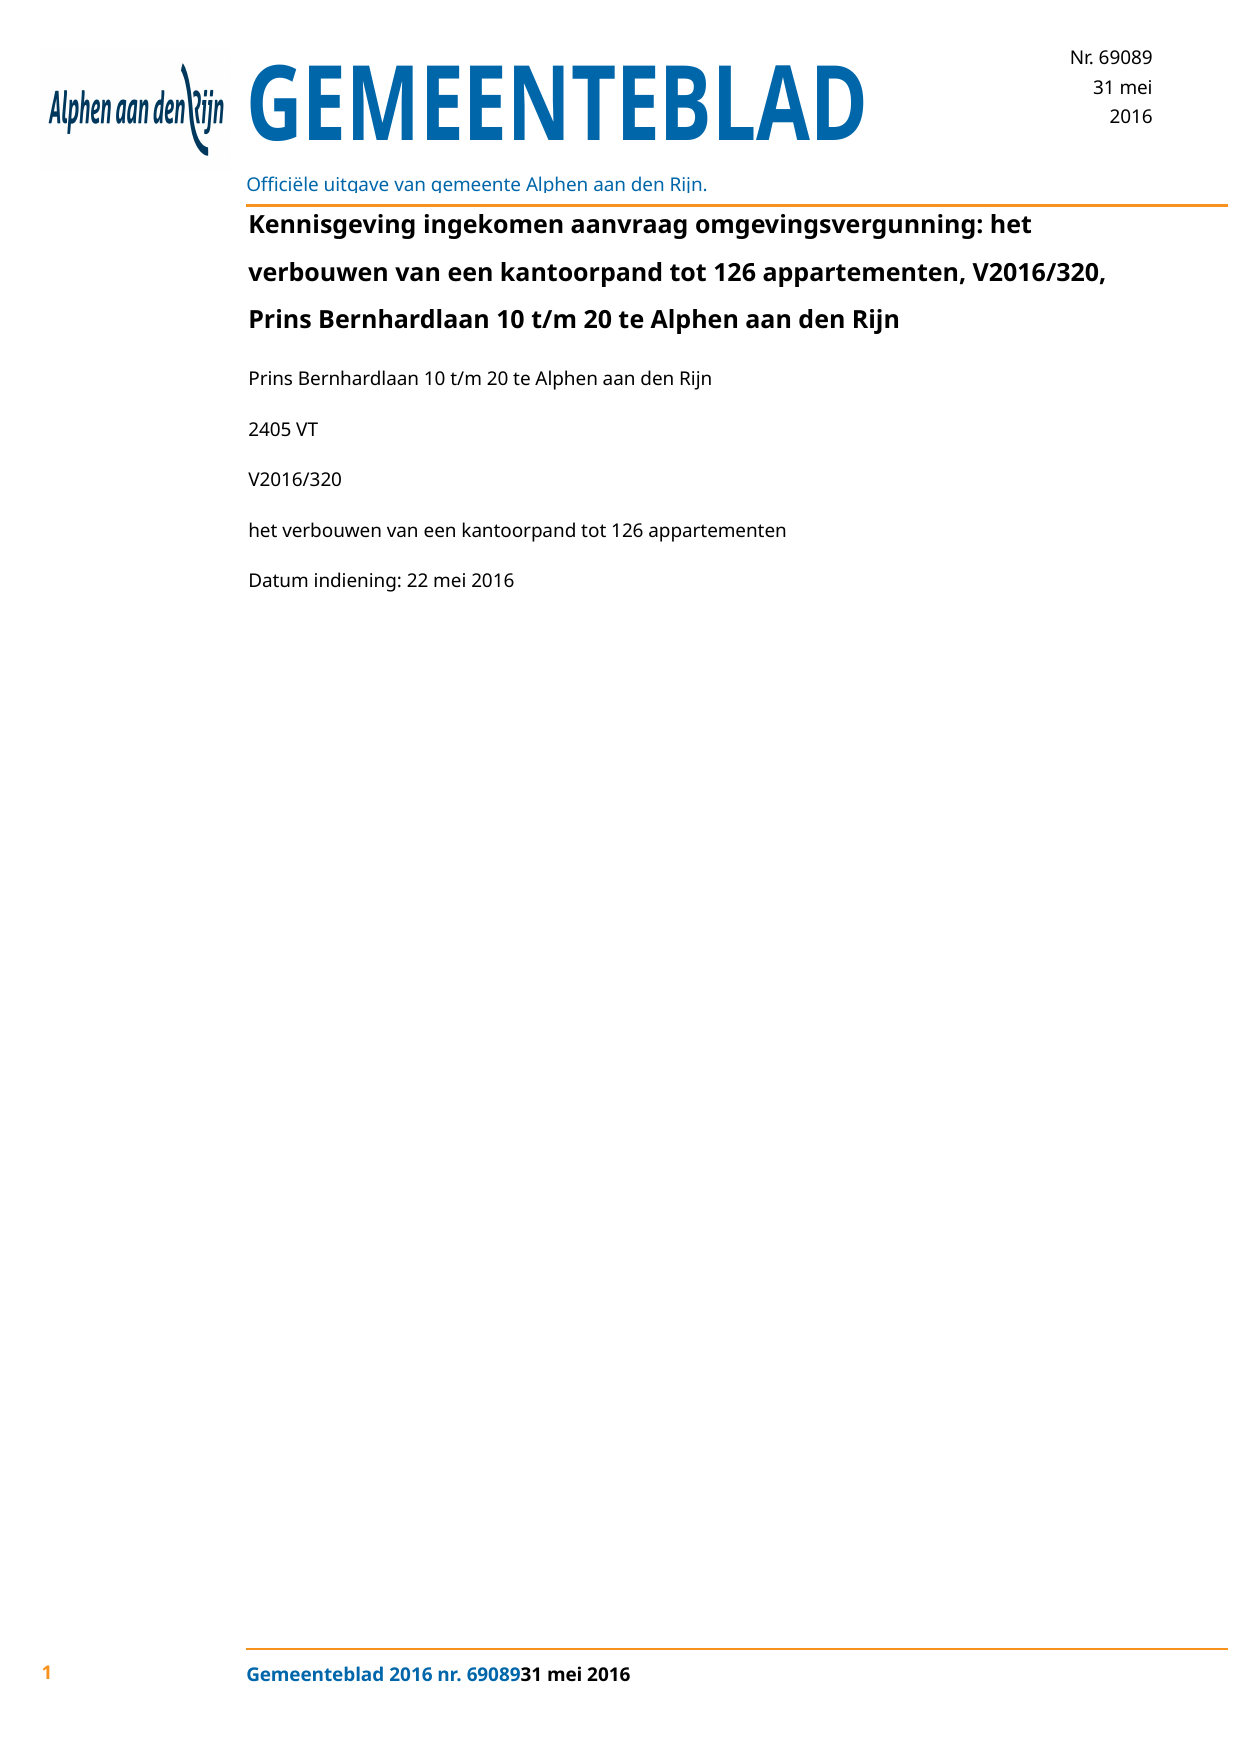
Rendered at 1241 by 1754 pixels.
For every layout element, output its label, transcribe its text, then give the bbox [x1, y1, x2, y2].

text Datum indiening: 22 mei 2016 [248, 567, 1152, 593]
text V2016/320 [248, 466, 1152, 492]
text 2405 VT [248, 416, 1152, 442]
picture [41, 47, 231, 172]
text Prins Bernhardlaan 10 t/m 20 te Alphen aan den Rijn [248, 366, 1152, 391]
text het verbouwen van een kantoorpand tot 126 appartementen [248, 517, 1152, 542]
text Kennisgeving ingekomen aanvraag omgevingsvergunning: het verbouwen van een kantoorpand tot 126 appartementen, V2016/320, Prins Bernhardlaan 10 t/m 20 te Alphen aan den Rijn [248, 207, 1152, 336]
